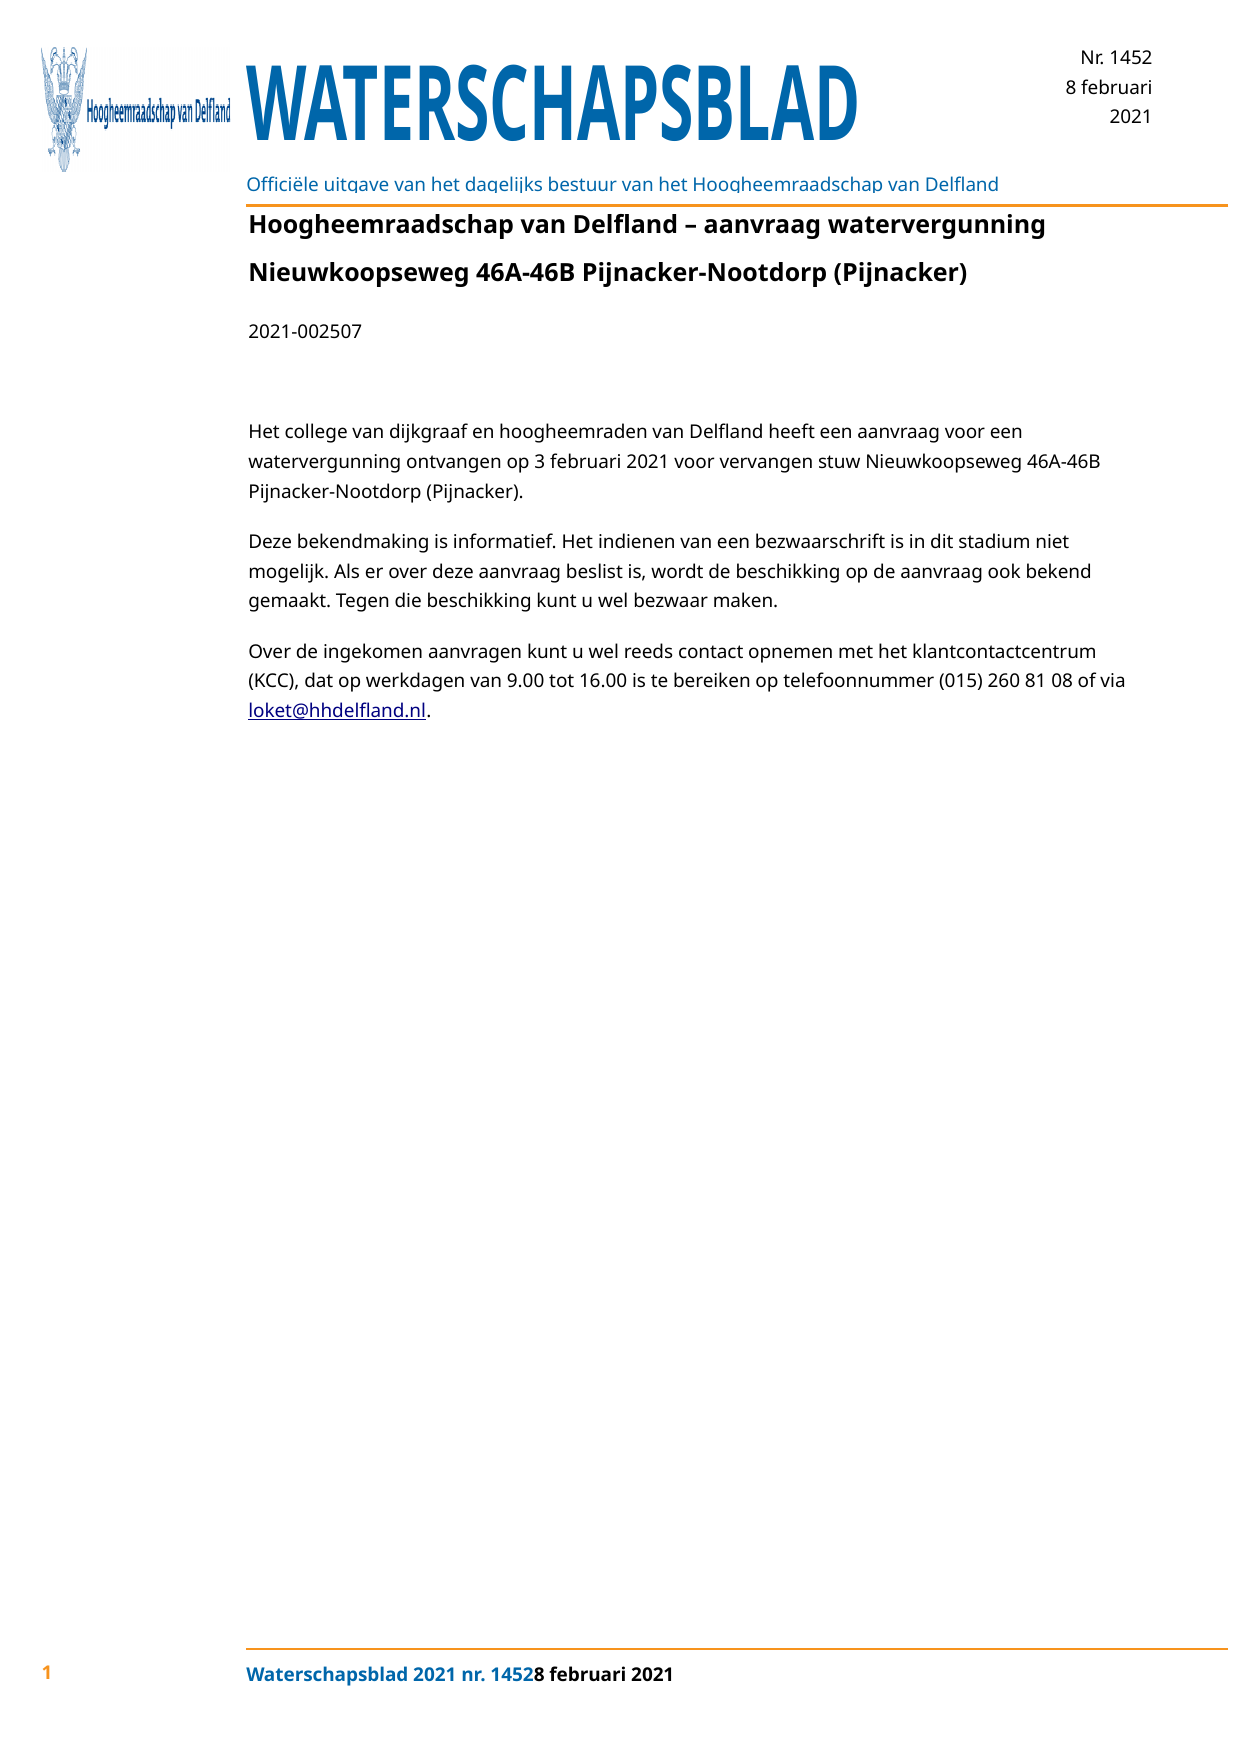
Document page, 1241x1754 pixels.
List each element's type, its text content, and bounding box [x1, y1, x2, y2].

picture [41, 47, 231, 172]
text Over de ingekomen aanvragen kunt u wel reeds contact opnemen met het klantcontactcentrum (KCC), dat op werkdagen van 9.00 tot 16.00 is te bereiken op telefoonnummer (015) 260 81 08 of via loket@hhdelfland.nl. [248, 638, 1152, 723]
text Het college van dijkgraaf en hoogheemraden van Delfland heeft een aanvraag voor een watervergunning ontvangen op 3 februari 2021 voor vervangen stuw Nieuwkoopseweg 46A-46B Pijnacker-Nootdorp (Pijnacker). [248, 419, 1152, 504]
text 2021-002507 [248, 318, 1152, 344]
text Hoogheemraadschap van Delfland – aanvraag watervergunning Nieuwkoopseweg 46A-46B Pijnacker-Nootdorp (Pijnacker) [248, 207, 1152, 288]
text Deze bekendmaking is informatief. Het indienen van een bezwaarschrift is in dit stadium niet mogelijk. Als er over deze aanvraag beslist is, wordt de beschikking op de aanvraag ook bekend gemaakt. Tegen die beschikking kunt u wel bezwaar maken. [248, 528, 1152, 613]
